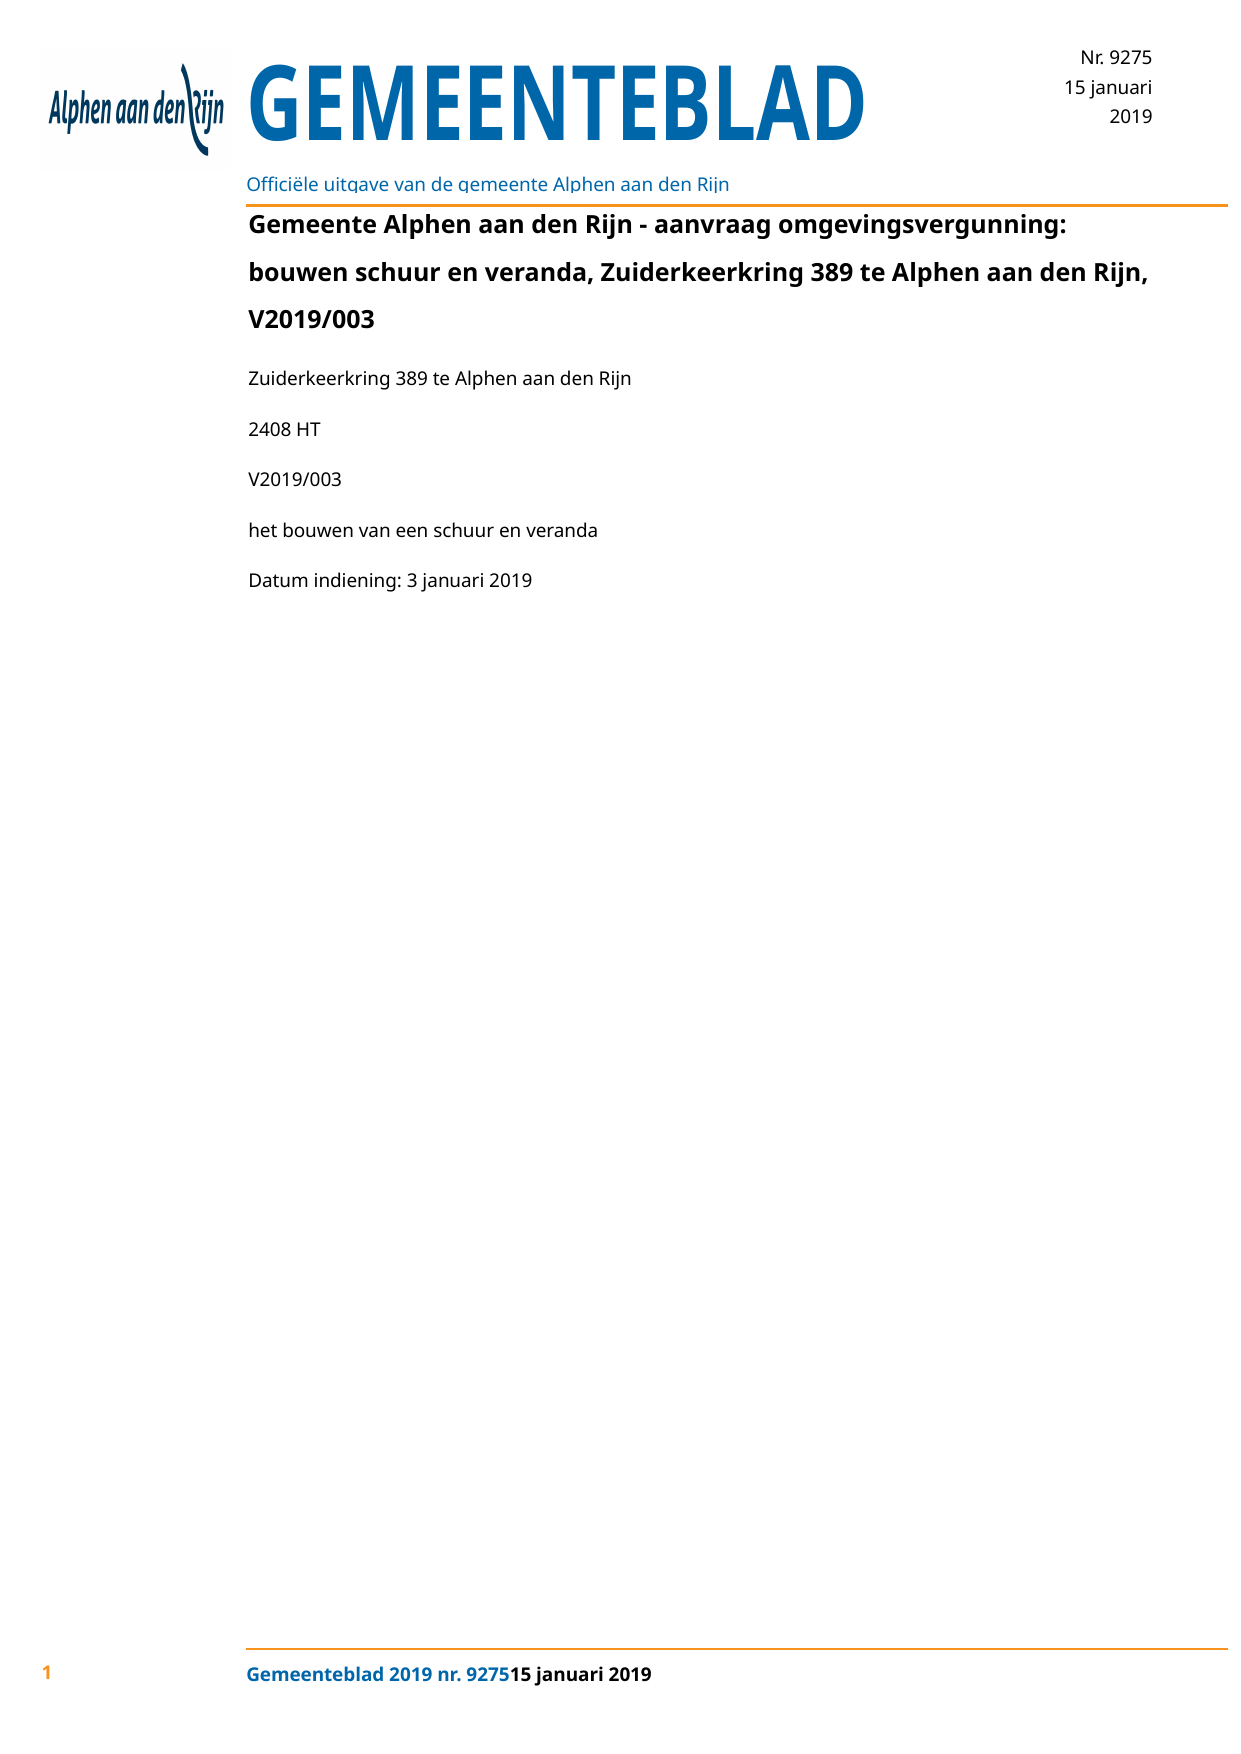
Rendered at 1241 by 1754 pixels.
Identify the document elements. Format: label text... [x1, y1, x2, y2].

text het bouwen van een schuur en veranda [248, 517, 1152, 542]
text Gemeente Alphen aan den Rijn - aanvraag omgevingsvergunning: bouwen schuur en veranda, Zuiderkeerkring 389 te Alphen aan den Rijn, V2019/003 [248, 207, 1152, 336]
text Zuiderkeerkring 389 te Alphen aan den Rijn [248, 366, 1152, 391]
text V2019/003 [248, 466, 1152, 492]
text 2408 HT [248, 416, 1152, 442]
text Datum indiening: 3 januari 2019 [248, 567, 1152, 593]
picture [41, 47, 231, 172]
